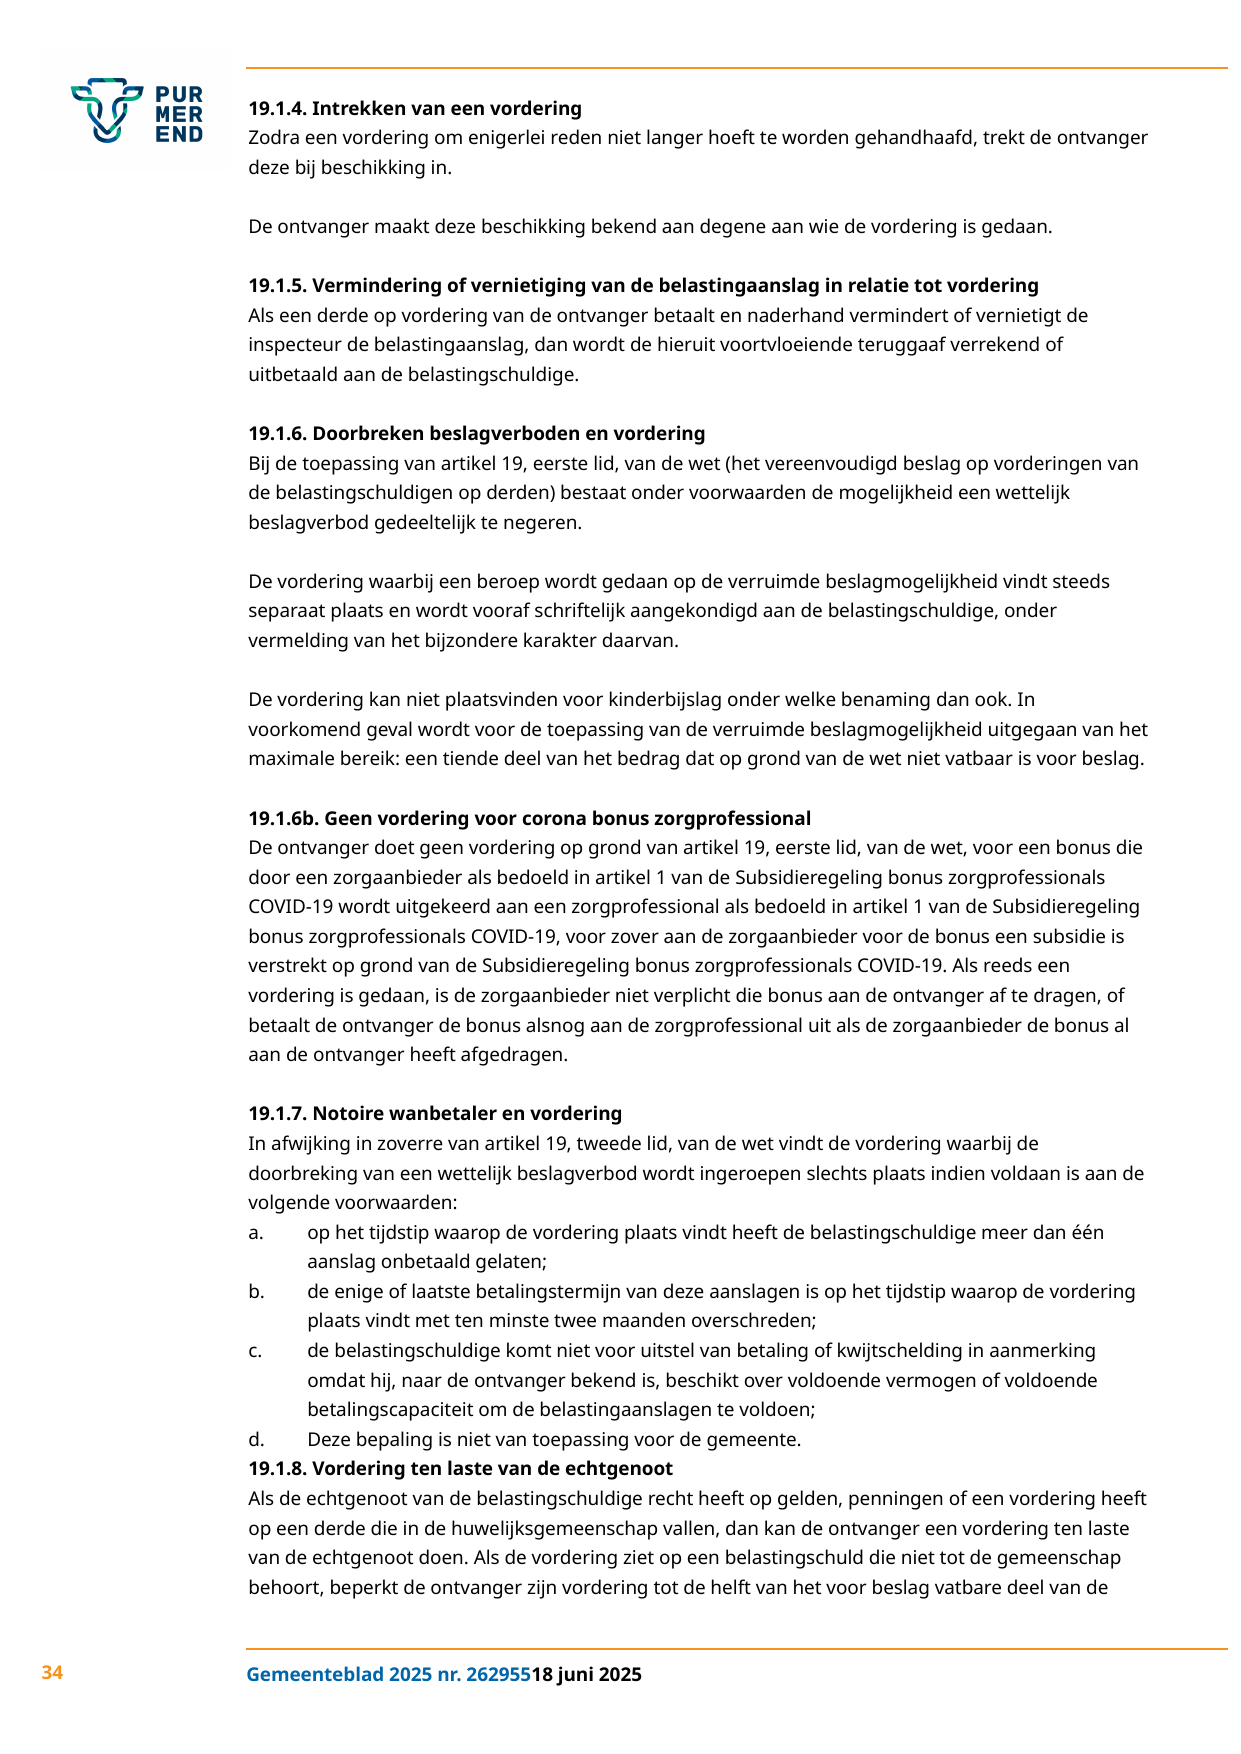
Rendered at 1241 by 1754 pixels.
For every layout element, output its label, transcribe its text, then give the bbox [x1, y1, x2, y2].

text 19.1.8. Vordering ten laste van de echtgenoot [248, 1456, 1152, 1481]
text Bij de toepassing van artikel 19, eerste lid, van de wet (het vereenvoudigd beslag op vorderingen van de belastingschuldigen op derden) bestaat onder voorwaarden de mogelijkheid een wettelijk beslagverbod gedeeltelijk te negeren. [248, 450, 1152, 535]
text In afwijking in zoverre van artikel 19, tweede lid, van de wet vindt de vordering waarbij de doorbreking van een wettelijk beslagverbod wordt ingeroepen slechts plaats indien voldaan is aan de volgende voorwaarden: [248, 1130, 1152, 1215]
list de enige of laatste betalingstermijn van deze aanslagen is op het tijdstip waarop de vordering plaats vindt met ten minste twee maanden overschreden; [248, 1278, 1152, 1333]
text 19.1.7. Notoire wanbetaler en vordering [248, 1101, 1152, 1126]
text De vordering kan niet plaatsvinden voor kinderbijslag onder welke benaming dan ook. In voorkomend geval wordt voor de toepassing van de verruimde beslagmogelijkheid uitgegaan van het maximale bereik: een tiende deel van het bedrag dat op grond van de wet niet vatbaar is voor beslag. [248, 686, 1152, 771]
text Als een derde op vordering van de ontvanger betaalt en naderhand vermindert of vernietigt de inspecteur de belastingaanslag, dan wordt de hieruit voortvloeiende teruggaaf verrekend of uitbetaald aan de belastingschuldige. [248, 302, 1152, 387]
list op het tijdstip waarop de vordering plaats vindt heeft de belastingschuldige meer dan één aanslag onbetaald gelaten; [248, 1219, 1152, 1274]
text Zodra een vordering om enigerlei reden niet langer hoeft te worden gehandhaafd, trekt de ontvanger deze bij beschikking in. [248, 124, 1152, 180]
text De vordering waarbij een beroep wordt gedaan op de verruimde beslagmogelijkheid vindt steeds separaat plaats en wordt vooraf schriftelijk aangekondigd aan de belastingschuldige, onder vermelding van het bijzondere karakter daarvan. [248, 568, 1152, 653]
text De ontvanger doet geen vordering op grond van artikel 19, eerste lid, van de wet, voor een bonus die door een zorgaanbieder als bedoeld in artikel 1 van de Subsidieregeling bonus zorgprofessionals COVID-19 wordt uitgekeerd aan een zorgprofessional als bedoeld in artikel 1 van de Subsidieregeling bonus zorgprofessionals COVID-19, voor zover aan de zorgaanbieder voor de bonus een subsidie is verstrekt op grond van de Subsidieregeling bonus zorgprofessionals COVID-19. Als reeds een vordering is gedaan, is de zorgaanbieder niet verplicht die bonus aan de ontvanger af te dragen, of betaalt de ontvanger de bonus alsnog aan de zorgprofessional uit als de zorgaanbieder de bonus al aan de ontvanger heeft afgedragen. [248, 834, 1152, 1067]
text Als de echtgenoot van de belastingschuldige recht heeft op gelden, penningen of een vordering heeft op een derde die in de huwelijksgemeenschap vallen, dan kan de ontvanger een vordering ten laste van de echtgenoot doen. Als de vordering ziet op een belastingschuld die niet tot de gemeenschap behoort, beperkt de ontvanger zijn vordering tot de helft van het voor beslag vatbare deel van de [248, 1485, 1152, 1600]
text 19.1.6b. Geen vordering voor corona bonus zorgprofessional [248, 805, 1152, 831]
list Deze bepaling is niet van toepassing voor de gemeente. [248, 1426, 1152, 1452]
picture [41, 47, 231, 172]
text De ontvanger maakt deze beschikking bekend aan degene aan wie de vordering is gedaan. [248, 213, 1152, 239]
text 19.1.4. Intrekken van een vordering [248, 95, 1152, 121]
text 19.1.6. Doorbreken beslagverboden en vordering [248, 420, 1152, 446]
list de belastingschuldige komt niet voor uitstel van betaling of kwijtschelding in aanmerking omdat hij, naar de ontvanger bekend is, beschikt over voldoende vermogen of voldoende betalingscapaciteit om de belastingaanslagen te voldoen; [248, 1337, 1152, 1422]
text 19.1.5. Vermindering of vernietiging van de belastingaanslag in relatie tot vordering [248, 272, 1152, 298]
